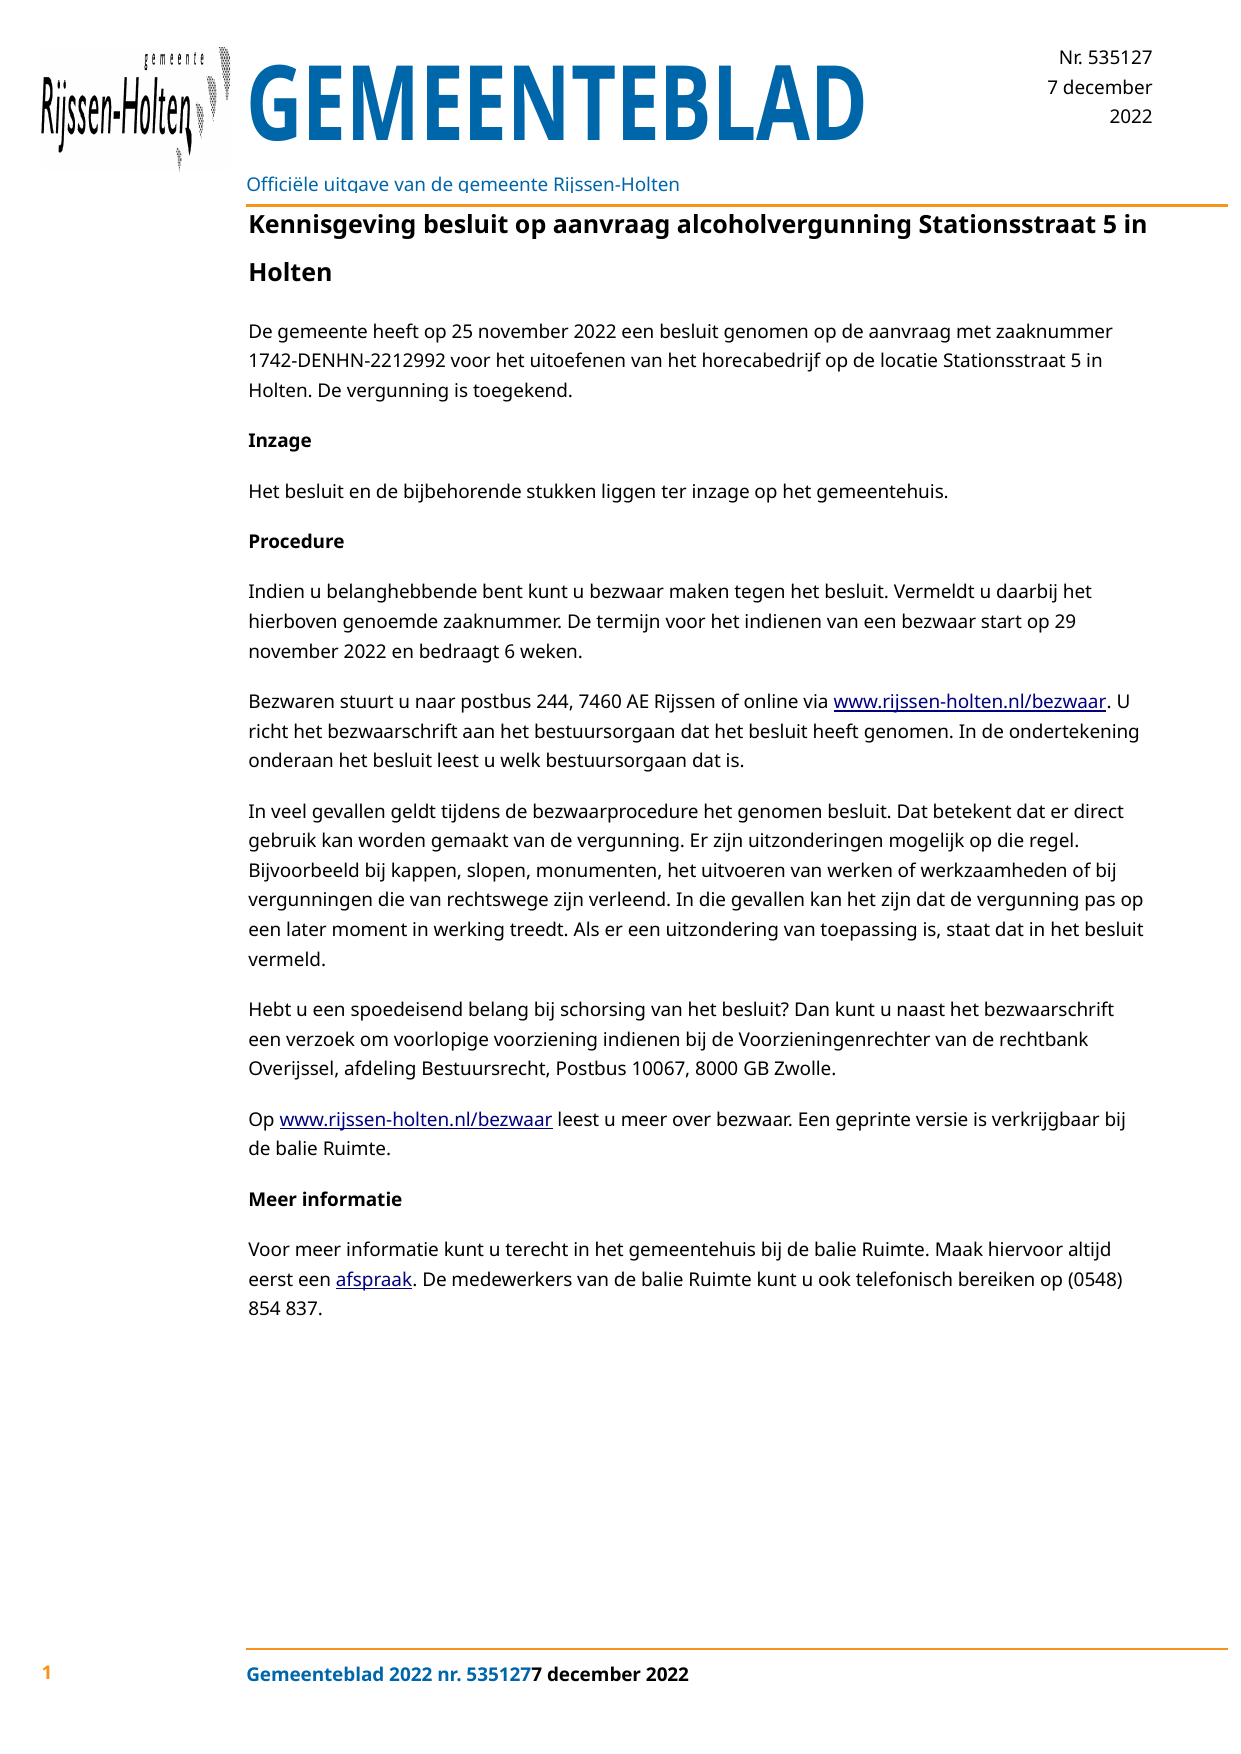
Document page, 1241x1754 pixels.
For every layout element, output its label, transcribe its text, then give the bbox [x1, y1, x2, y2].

text Hebt u een spoedeisend belang bij schorsing van het besluit? Dan kunt u naast het bezwaarschrift een verzoek om voorlopige voorziening indienen bij de Voorzieningenrechter van de rechtbank Overijssel, afdeling Bestuursrecht, Postbus 10067, 8000 GB Zwolle. [248, 996, 1152, 1081]
text Het besluit en de bijbehorende stukken liggen ter inzage op het gemeentehuis. [248, 478, 1152, 504]
text Indien u belanghebbende bent kunt u bezwaar maken tegen het besluit. Vermeldt u daarbij het hierboven genoemde zaaknummer. De termijn voor het indienen van een bezwaar start op 29 november 2022 en bedraagt 6 weken. [248, 579, 1152, 664]
text De gemeente heeft op 25 november 2022 een besluit genomen op de aanvraag met zaaknummer 1742-DENHN-2212992 voor het uitoefenen van het horecabedrijf op de locatie Stationsstraat 5 in Holten. De vergunning is toegekend. [248, 318, 1152, 403]
text Voor meer informatie kunt u terecht in het gemeentehuis bij de balie Ruimte. Maak hiervoor altijd eerst een afspraak. De medewerkers van de balie Ruimte kunt u ook telefonisch bereiken op (0548) 854 837. [248, 1236, 1152, 1321]
text Op www.rijssen-holten.nl/bezwaar leest u meer over bezwaar. Een geprinte versie is verkrijgbaar bij de balie Ruimte. [248, 1106, 1152, 1161]
text Procedure [248, 528, 1152, 554]
text In veel gevallen geldt tijdens de bezwaarprocedure het genomen besluit. Dat betekent dat er direct gebruik kan worden gemaakt van de vergunning. Er zijn uitzonderingen mogelijk op die regel. Bijvoorbeeld bij kappen, slopen, monumenten, het uitvoeren van werken of werkzaamheden of bij vergunningen die van rechtswege zijn verleend. In die gevallen kan het zijn dat de vergunning pas op een later moment in werking treedt. Als er een uitzondering van toepassing is, staat dat in het besluit vermeld. [248, 798, 1152, 972]
text Bezwaren stuurt u naar postbus 244, 7460 AE Rijssen of online via www.rijssen-holten.nl/bezwaar. U richt het bezwaarschrift aan het bestuursorgaan dat het besluit heeft genomen. In de ondertekening onderaan het besluit leest u welk bestuursorgaan dat is. [248, 688, 1152, 773]
picture [41, 47, 231, 172]
text Meer informatie [248, 1186, 1152, 1212]
text Kennisgeving besluit op aanvraag alcoholvergunning Stationsstraat 5 in Holten [248, 207, 1152, 288]
text Inzage [248, 427, 1152, 453]
